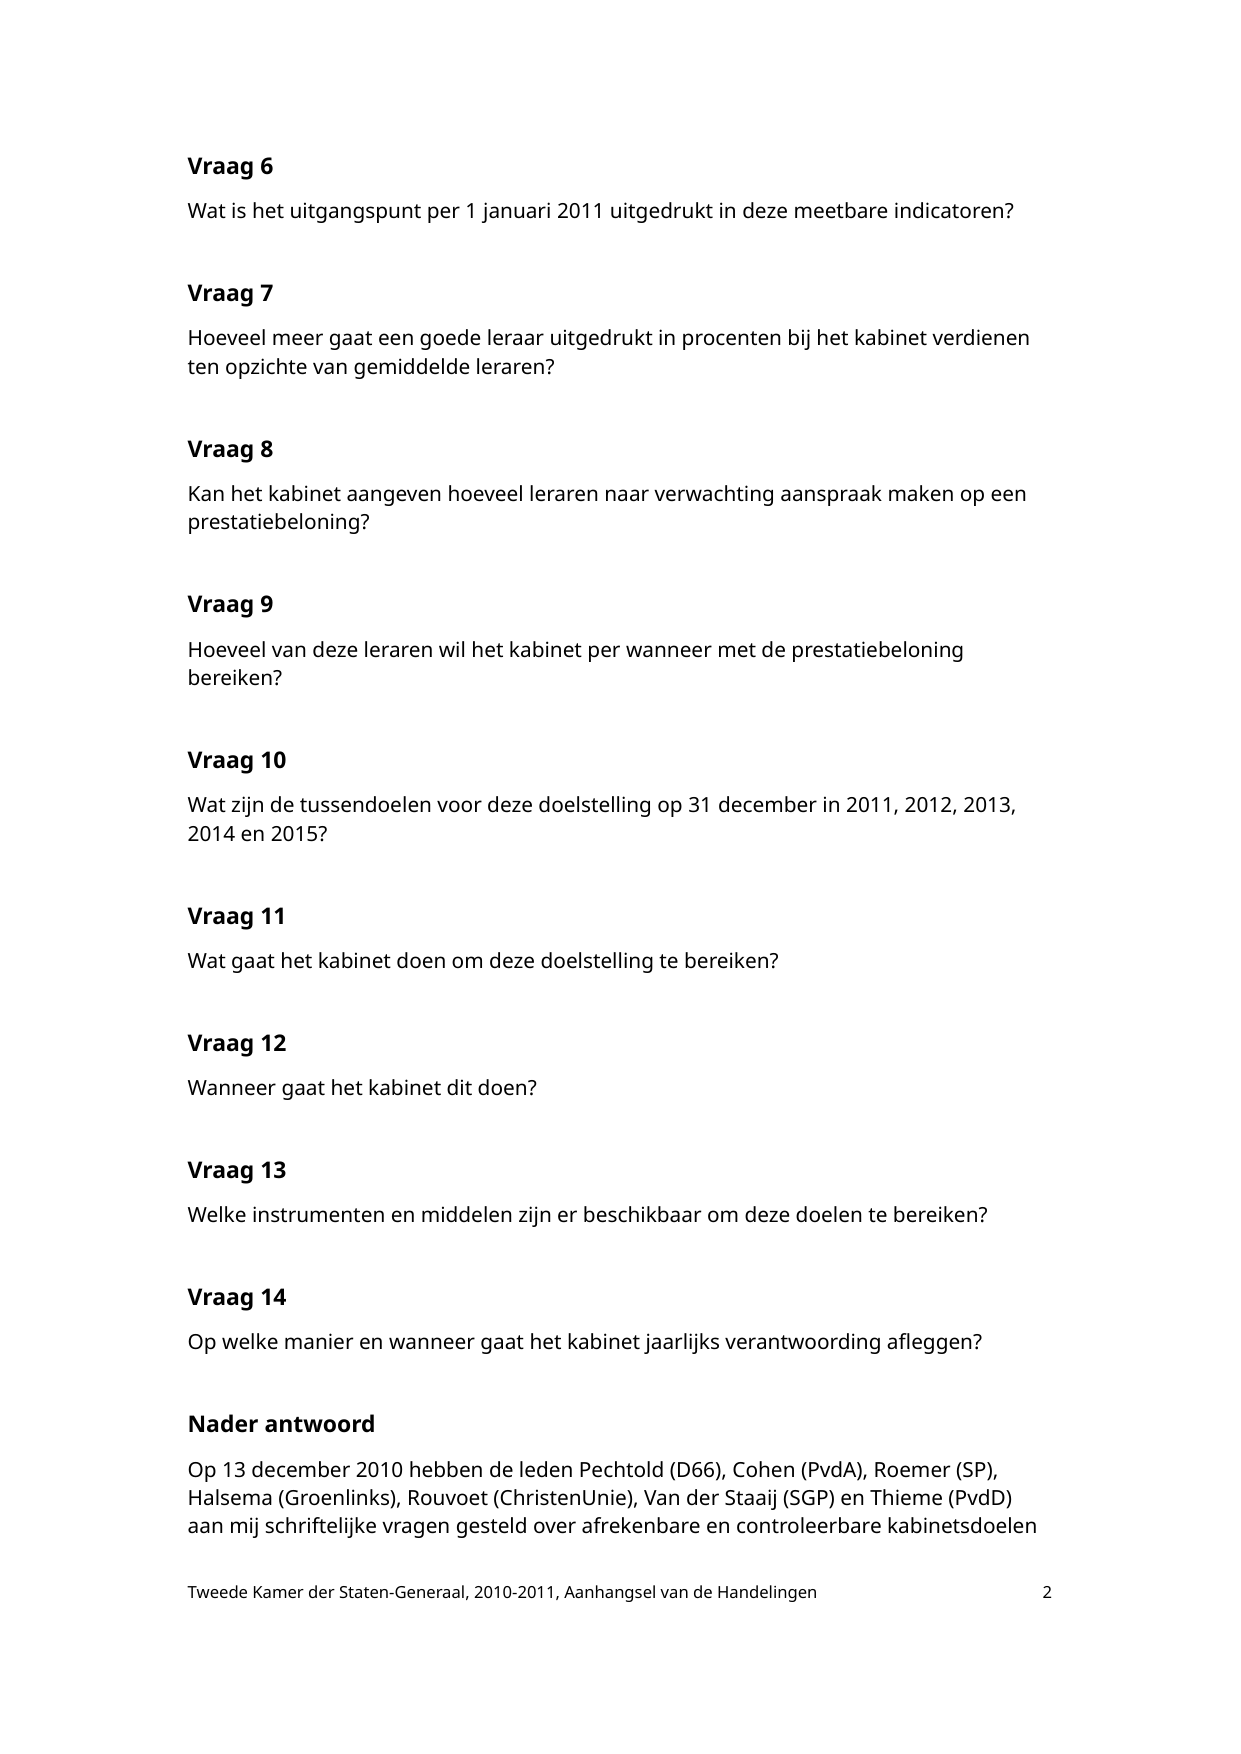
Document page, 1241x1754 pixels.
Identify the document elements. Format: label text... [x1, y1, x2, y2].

text Wat is het uitgangspunt per 1 januari 2011 uitgedrukt in deze meetbare indicatoren? [187, 196, 1053, 225]
subtitle Vraag 12 [187, 1027, 1053, 1058]
subtitle Vraag 13 [187, 1154, 1053, 1185]
text Wat gaat het kabinet doen om deze doelstelling te bereiken? [187, 946, 1053, 974]
text Op welke manier en wanneer gaat het kabinet jaarlijks verantwoording afleggen? [187, 1327, 1053, 1356]
subtitle Vraag 10 [187, 744, 1053, 775]
subtitle Vraag 11 [187, 900, 1053, 931]
subtitle Vraag 7 [187, 277, 1053, 308]
subtitle Vraag 6 [187, 150, 1053, 181]
subtitle Nader antwoord [187, 1408, 1053, 1440]
text Wat zijn de tussendoelen voor deze doelstelling op 31 december in 2011, 2012, 2013, 2014 en 2015? [187, 790, 1053, 847]
text Op 13 december 2010 hebben de leden Pechtold (D66), Cohen (PvdA), Roemer (SP), Halsema (Groenlinks), Rouvoet (ChristenUnie), Van der Staaij (SGP) en Thieme (PvdD) aan mij schriftelijke vragen gesteld over afrekenbare en controleerbare kabinetsdoelen [187, 1455, 1053, 1540]
text Kan het kabinet aangeven hoeveel leraren naar verwachting aanspraak maken op een prestatiebeloning? [187, 479, 1053, 536]
subtitle Vraag 8 [187, 433, 1053, 464]
text Wanneer gaat het kabinet dit doen? [187, 1073, 1053, 1102]
text Hoeveel van deze leraren wil het kabinet per wanneer met de prestatiebeloning bereiken? [187, 635, 1053, 692]
text Welke instrumenten en middelen zijn er beschikbaar om deze doelen te bereiken? [187, 1200, 1053, 1229]
subtitle Vraag 14 [187, 1281, 1053, 1312]
subtitle Vraag 9 [187, 588, 1053, 620]
text Hoeveel meer gaat een goede leraar uitgedrukt in procenten bij het kabinet verdienen ten opzichte van gemiddelde leraren? [187, 323, 1053, 380]
